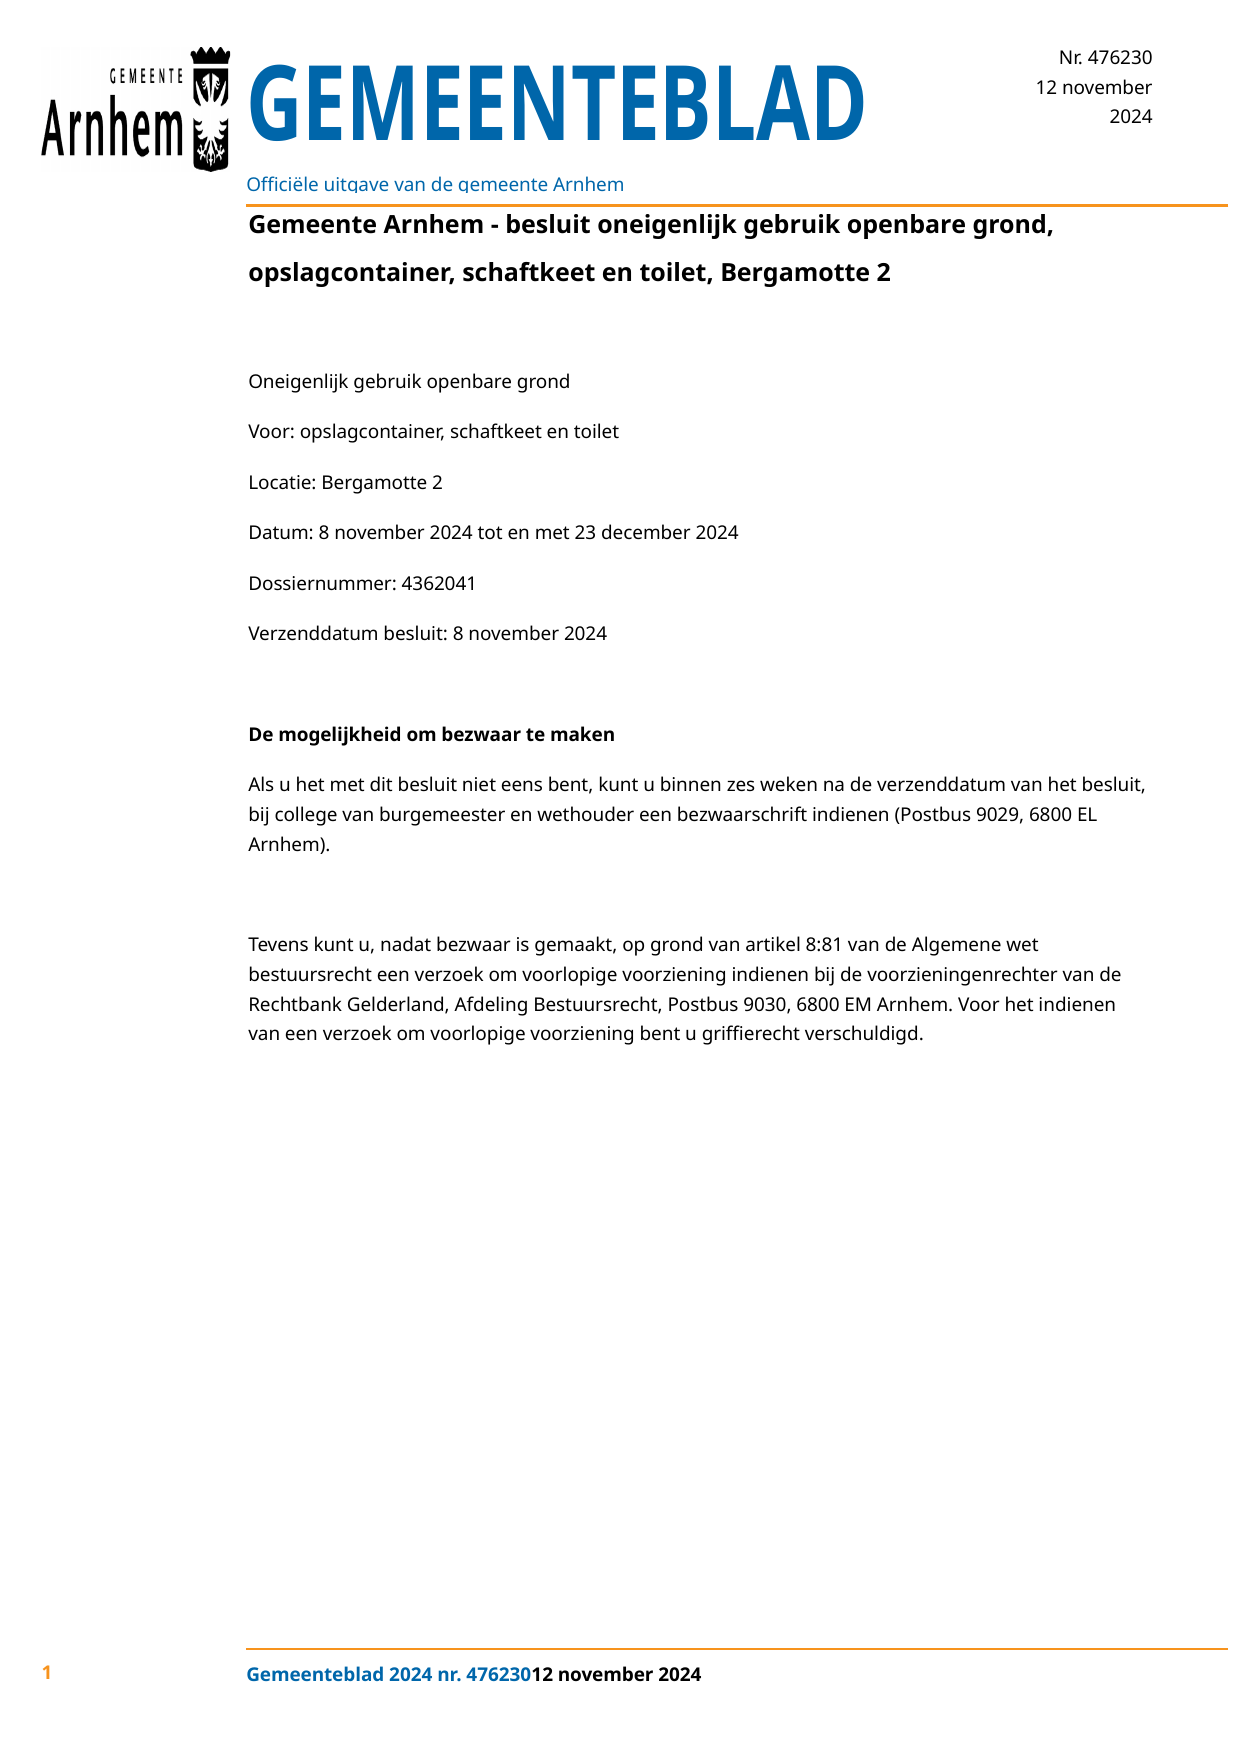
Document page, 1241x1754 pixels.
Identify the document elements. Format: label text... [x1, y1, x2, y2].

text Voor: opslagcontainer, schaftkeet en toilet [248, 419, 1152, 444]
text Dossiernummer: 4362041 [248, 570, 1152, 596]
text Locatie: Bergamotte 2 [248, 469, 1152, 495]
text Oneigenlijk gebruik openbare grond [248, 368, 1152, 394]
text Verzenddatum besluit: 8 november 2024 [248, 620, 1152, 646]
text Tevens kunt u, nadat bezwaar is gemaakt, op grond van artikel 8:81 van de Algemene wet bestuursrecht een verzoek om voorlopige voorziening indienen bij de voorzieningenrechter van de Rechtbank Gelderland, Afdeling Bestuursrecht, Postbus 9030, 6800 EM Arnhem. Voor het indienen van een verzoek om voorlopige voorziening bent u griffierecht verschuldigd. [248, 932, 1152, 1046]
text Gemeente Arnhem - besluit oneigenlijk gebruik openbare grond, opslagcontainer, schaftkeet en toilet, Bergamotte 2 [248, 207, 1152, 288]
picture [41, 47, 231, 172]
text Als u het met dit besluit niet eens bent, kunt u binnen zes weken na de verzenddatum van het besluit, bij college van burgemeester en wethouder een bezwaarschrift indienen (Postbus 9029, 6800 EL Arnhem). [248, 772, 1152, 857]
text Datum: 8 november 2024 tot en met 23 december 2024 [248, 519, 1152, 545]
text De mogelijkheid om bezwaar te maken [248, 721, 1152, 747]
